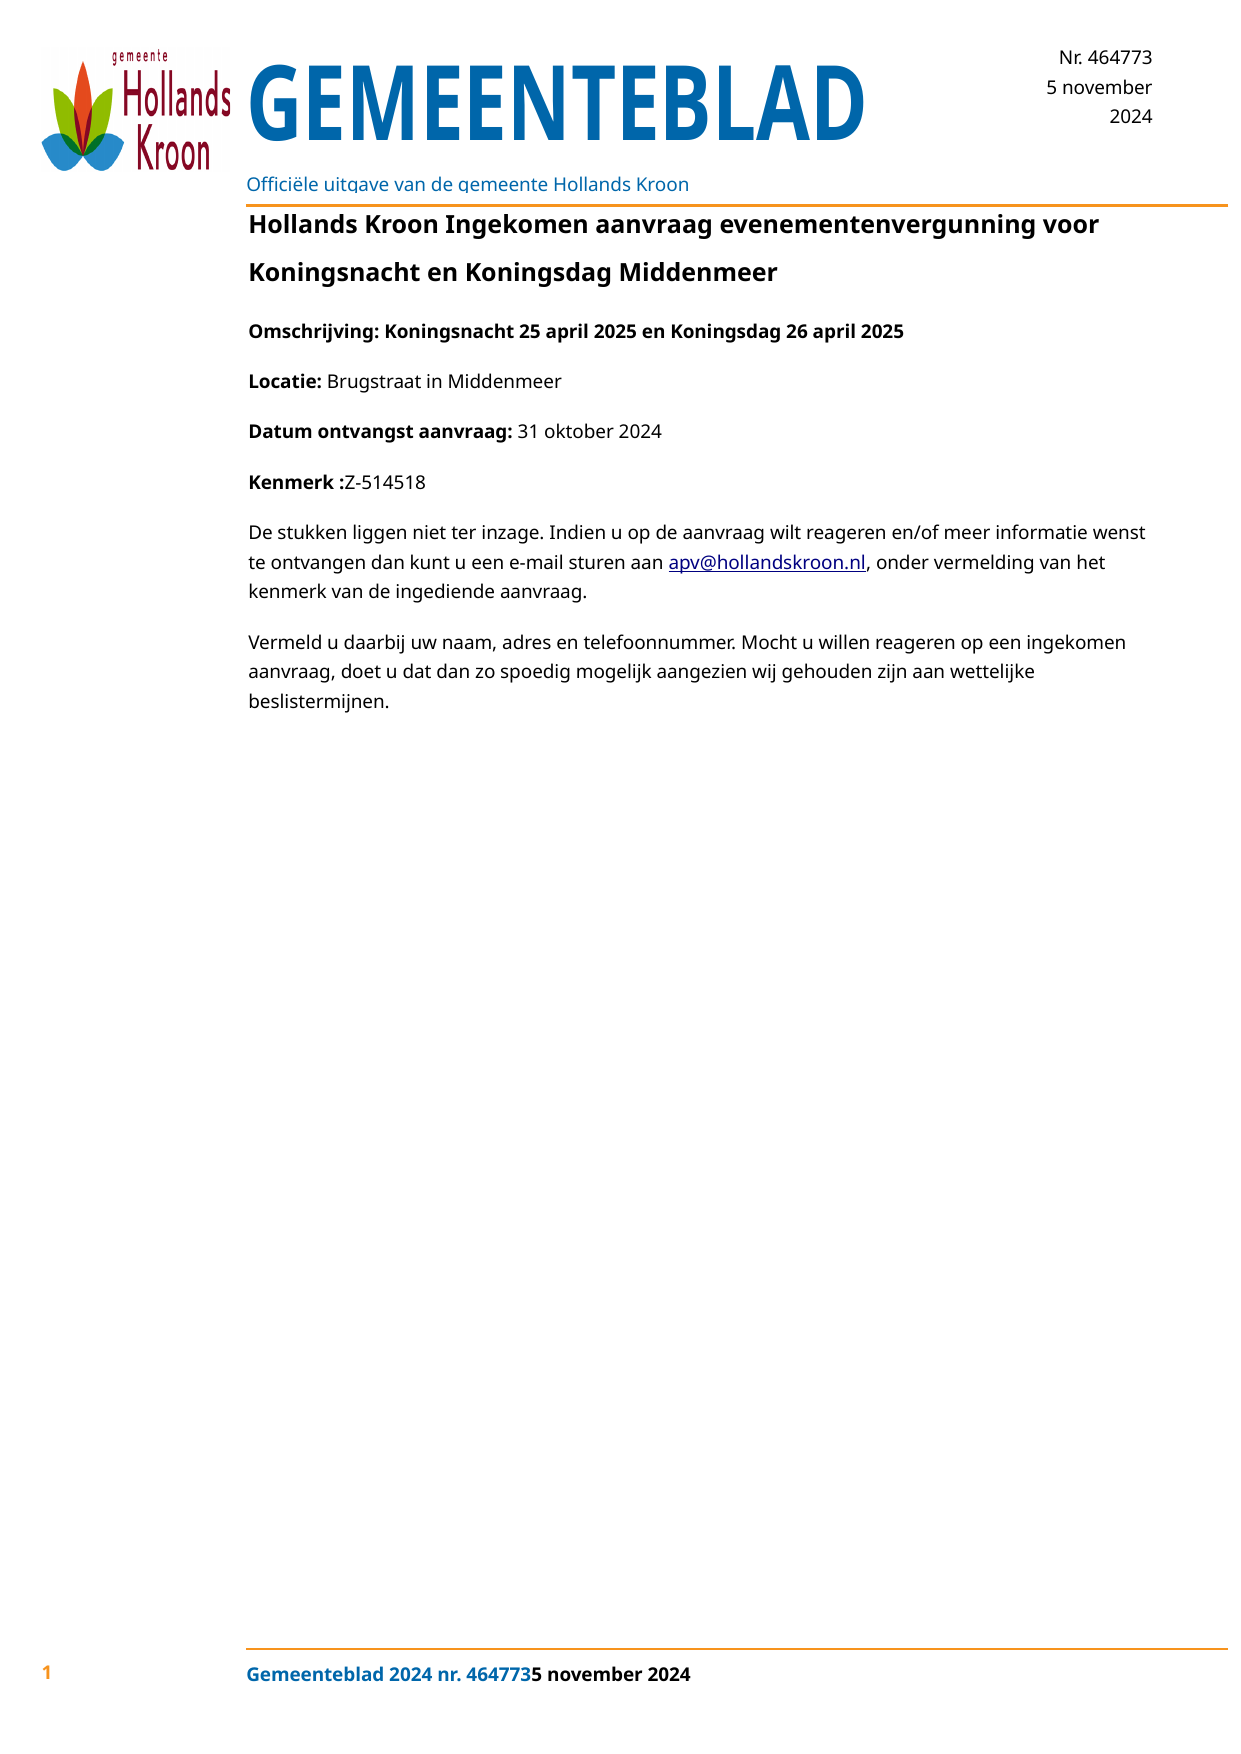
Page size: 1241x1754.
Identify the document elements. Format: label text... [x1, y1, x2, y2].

text Omschrijving: Koningsnacht 25 april 2025 en Koningsdag 26 april 2025 [248, 318, 1152, 344]
text Locatie: Brugstraat in Middenmeer [248, 368, 1152, 394]
text Hollands Kroon Ingekomen aanvraag evenementenvergunning voor Koningsnacht en Koningsdag Middenmeer [248, 207, 1152, 288]
text Kenmerk :Z-514518 [248, 469, 1152, 495]
picture [41, 47, 231, 172]
text De stukken liggen niet ter inzage. Indien u op de aanvraag wilt reageren en/of meer informatie wenst te ontvangen dan kunt u een e-mail sturen aan apv@hollandskroon.nl, onder vermelding van het kenmerk van de ingediende aanvraag. [248, 519, 1152, 604]
text Datum ontvangst aanvraag: 31 oktober 2024 [248, 419, 1152, 444]
text Vermeld u daarbij uw naam, adres en telefoonnummer. Mocht u willen reageren op een ingekomen aanvraag, doet u dat dan zo spoedig mogelijk aangezien wij gehouden zijn aan wettelijke beslistermijnen. [248, 629, 1152, 714]
